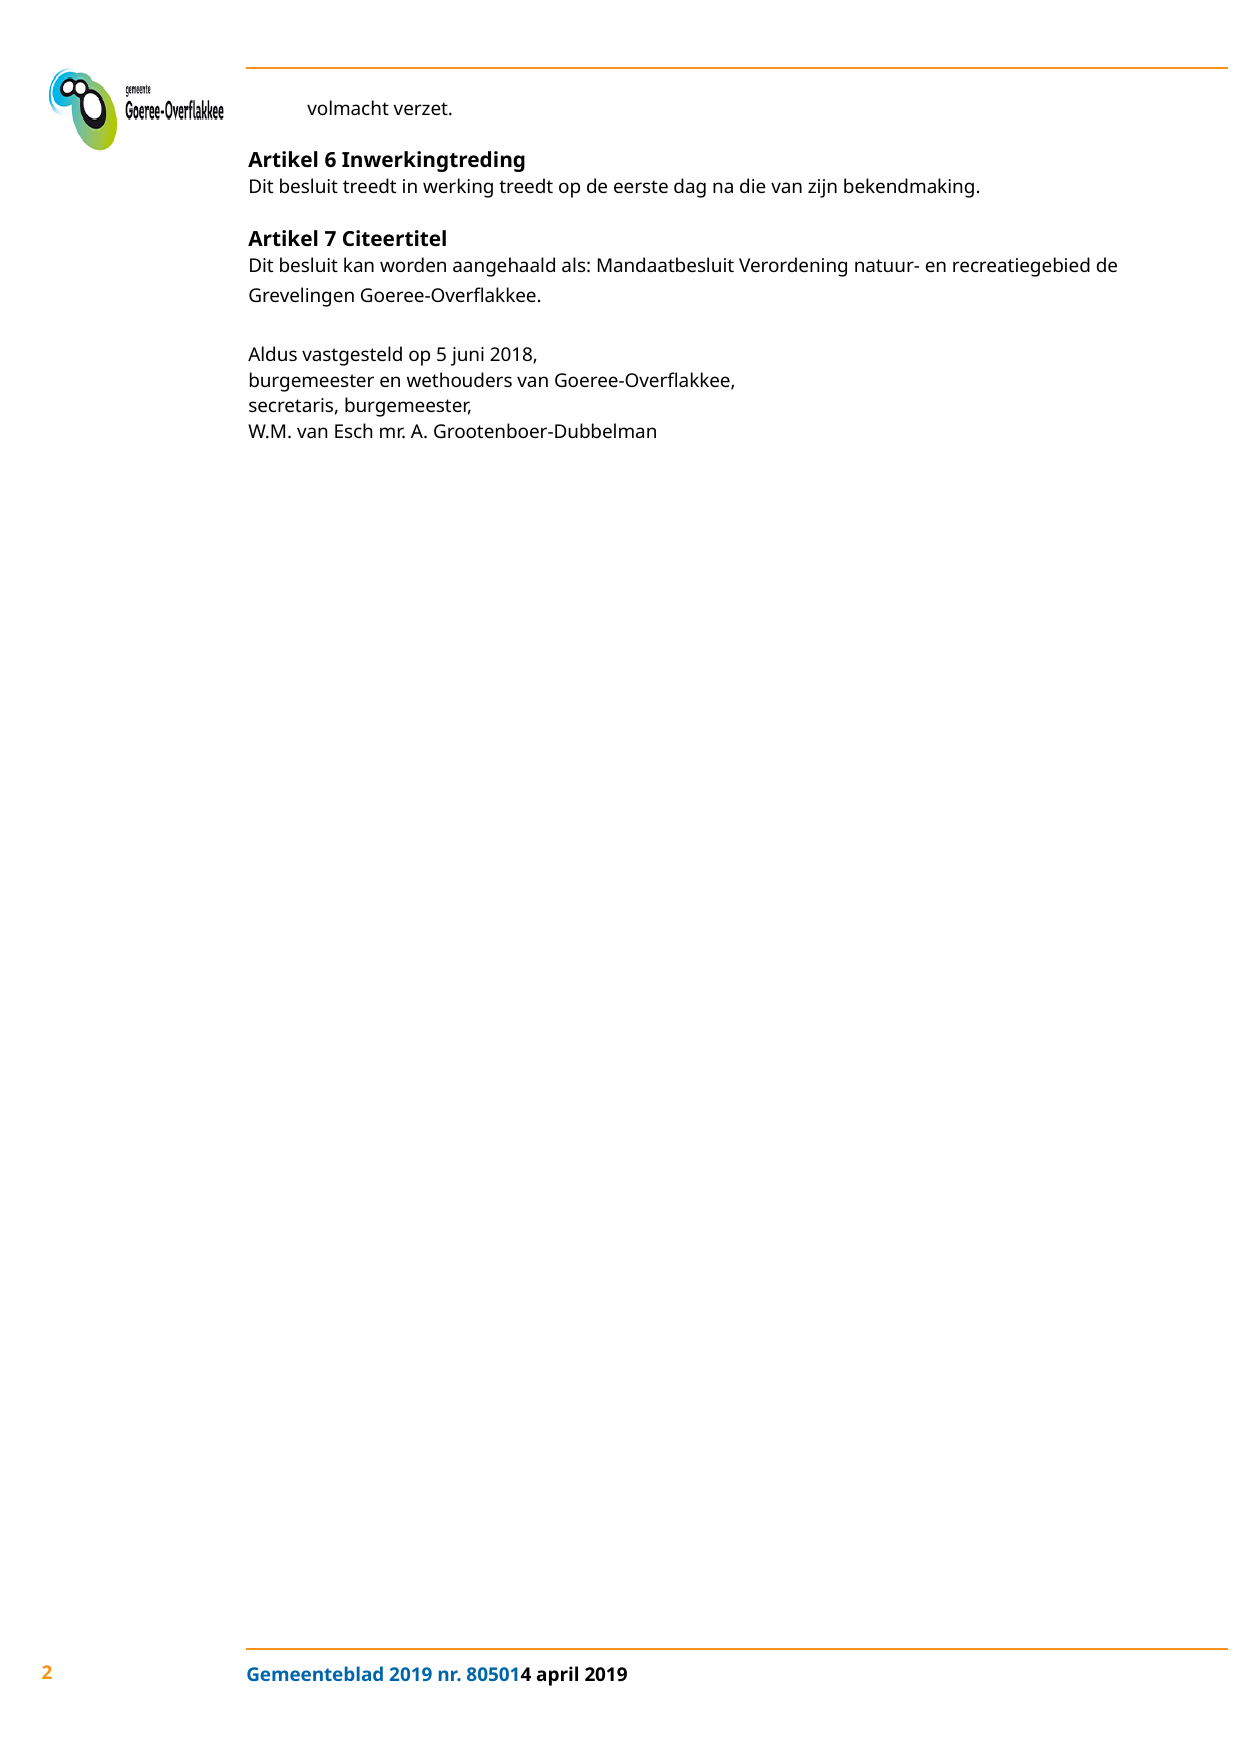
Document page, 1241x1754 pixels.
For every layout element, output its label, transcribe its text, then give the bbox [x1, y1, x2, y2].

picture [41, 47, 231, 172]
text Dit besluit treedt in werking treedt op de eerste dag na die van zijn bekendmaking. [248, 174, 1152, 199]
text Dit besluit kan worden aangehaald als: Mandaatbesluit Verordening natuur- en recreatiegebied de Grevelingen Goeree-Overflakkee. [248, 252, 1152, 308]
text Artikel 7 Citeertitel [248, 224, 1152, 252]
text secretaris, burgemeester, [248, 393, 1152, 418]
text W.M. van Esch mr. A. Grootenboer-Dubbelman [248, 418, 1152, 444]
text Artikel 6 Inwerkingtreding [248, 145, 1152, 174]
list volmacht verzet. [248, 95, 1152, 121]
text Aldus vastgesteld op 5 juni 2018, [248, 341, 1152, 367]
text burgemeester en wethouders van Goeree-Overflakkee, [248, 367, 1152, 393]
